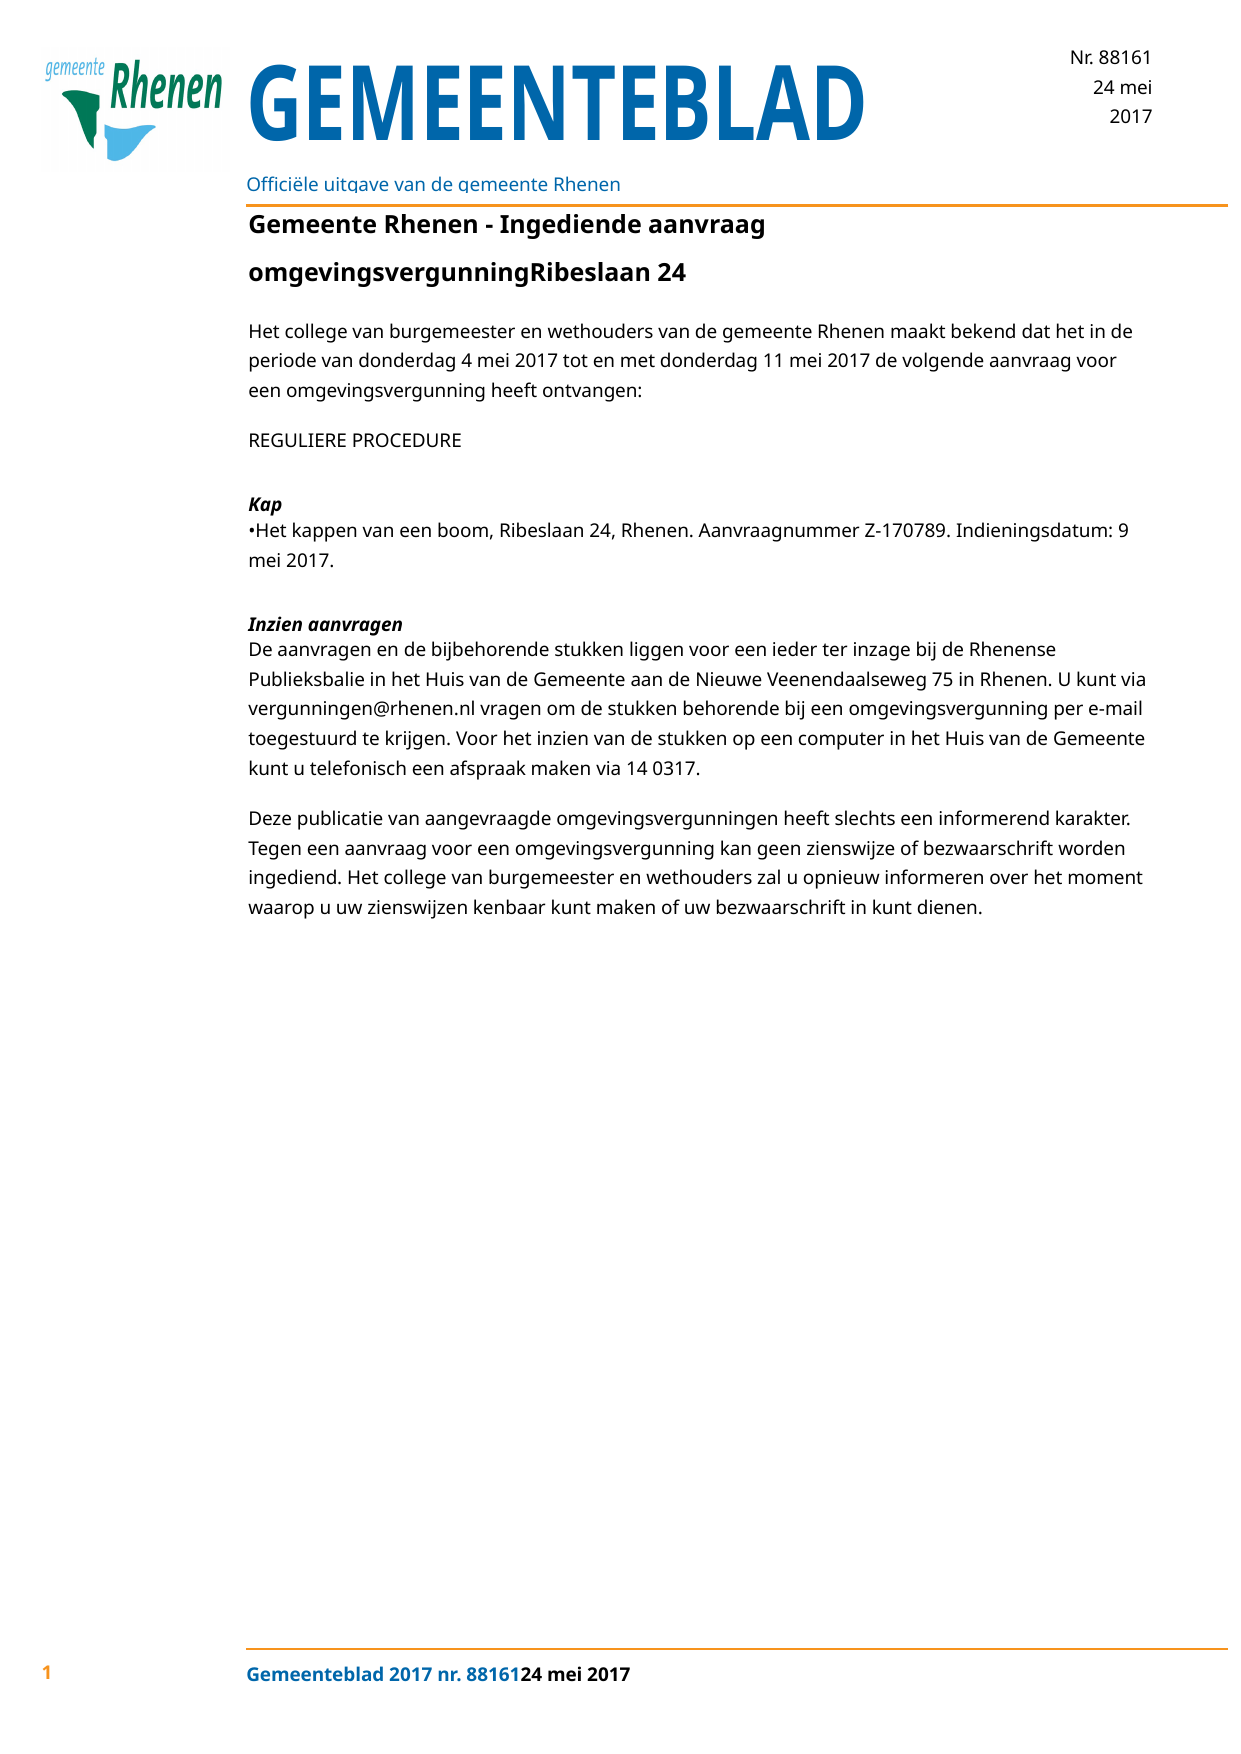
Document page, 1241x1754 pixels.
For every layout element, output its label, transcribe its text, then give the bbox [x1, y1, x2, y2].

text Deze publicatie van aangevraagde omgevingsvergunningen heeft slechts een informerend karakter. Tegen een aanvraag voor een omgevingsvergunning kan geen zienswijze of bezwaarschrift worden ingediend. Het college van burgemeester en wethouders zal u opnieuw informeren over het moment waarop u uw zienswijzen kenbaar kunt maken of uw bezwaarschrift in kunt dienen. [248, 805, 1152, 920]
picture [41, 47, 231, 172]
text Het college van burgemeester en wethouders van de gemeente Rhenen maakt bekend dat het in de periode van donderdag 4 mei 2017 tot en met donderdag 11 mei 2017 de volgende aanvraag voor een omgevingsvergunning heeft ontvangen: [248, 318, 1152, 403]
text Gemeente Rhenen - Ingediende aanvraag omgevingsvergunningRibeslaan 24 [248, 207, 1152, 288]
text De aanvragen en de bijbehorende stukken liggen voor een ieder ter inzage bij de Rhenense Publieksbalie in het Huis van de Gemeente aan de Nieuwe Veenendaalseweg 75 in Rhenen. U kunt via vergunningen@rhenen.nl vragen om de stukken behorende bij een omgevingsvergunning per e-mail toegestuurd te krijgen. Voor het inzien van de stukken op een computer in het Huis van de Gemeente kunt u telefonisch een afspraak maken via 14 0317. [248, 636, 1152, 781]
text Inzien aanvragen [248, 611, 1152, 636]
text REGULIERE PROCEDURE [248, 427, 1152, 453]
text Kap [248, 491, 1152, 517]
text •Het kappen van een boom, Ribeslaan 24, Rhenen. Aanvraagnummer Z-170789. Indieningsdatum: 9 mei 2017. [248, 517, 1152, 572]
